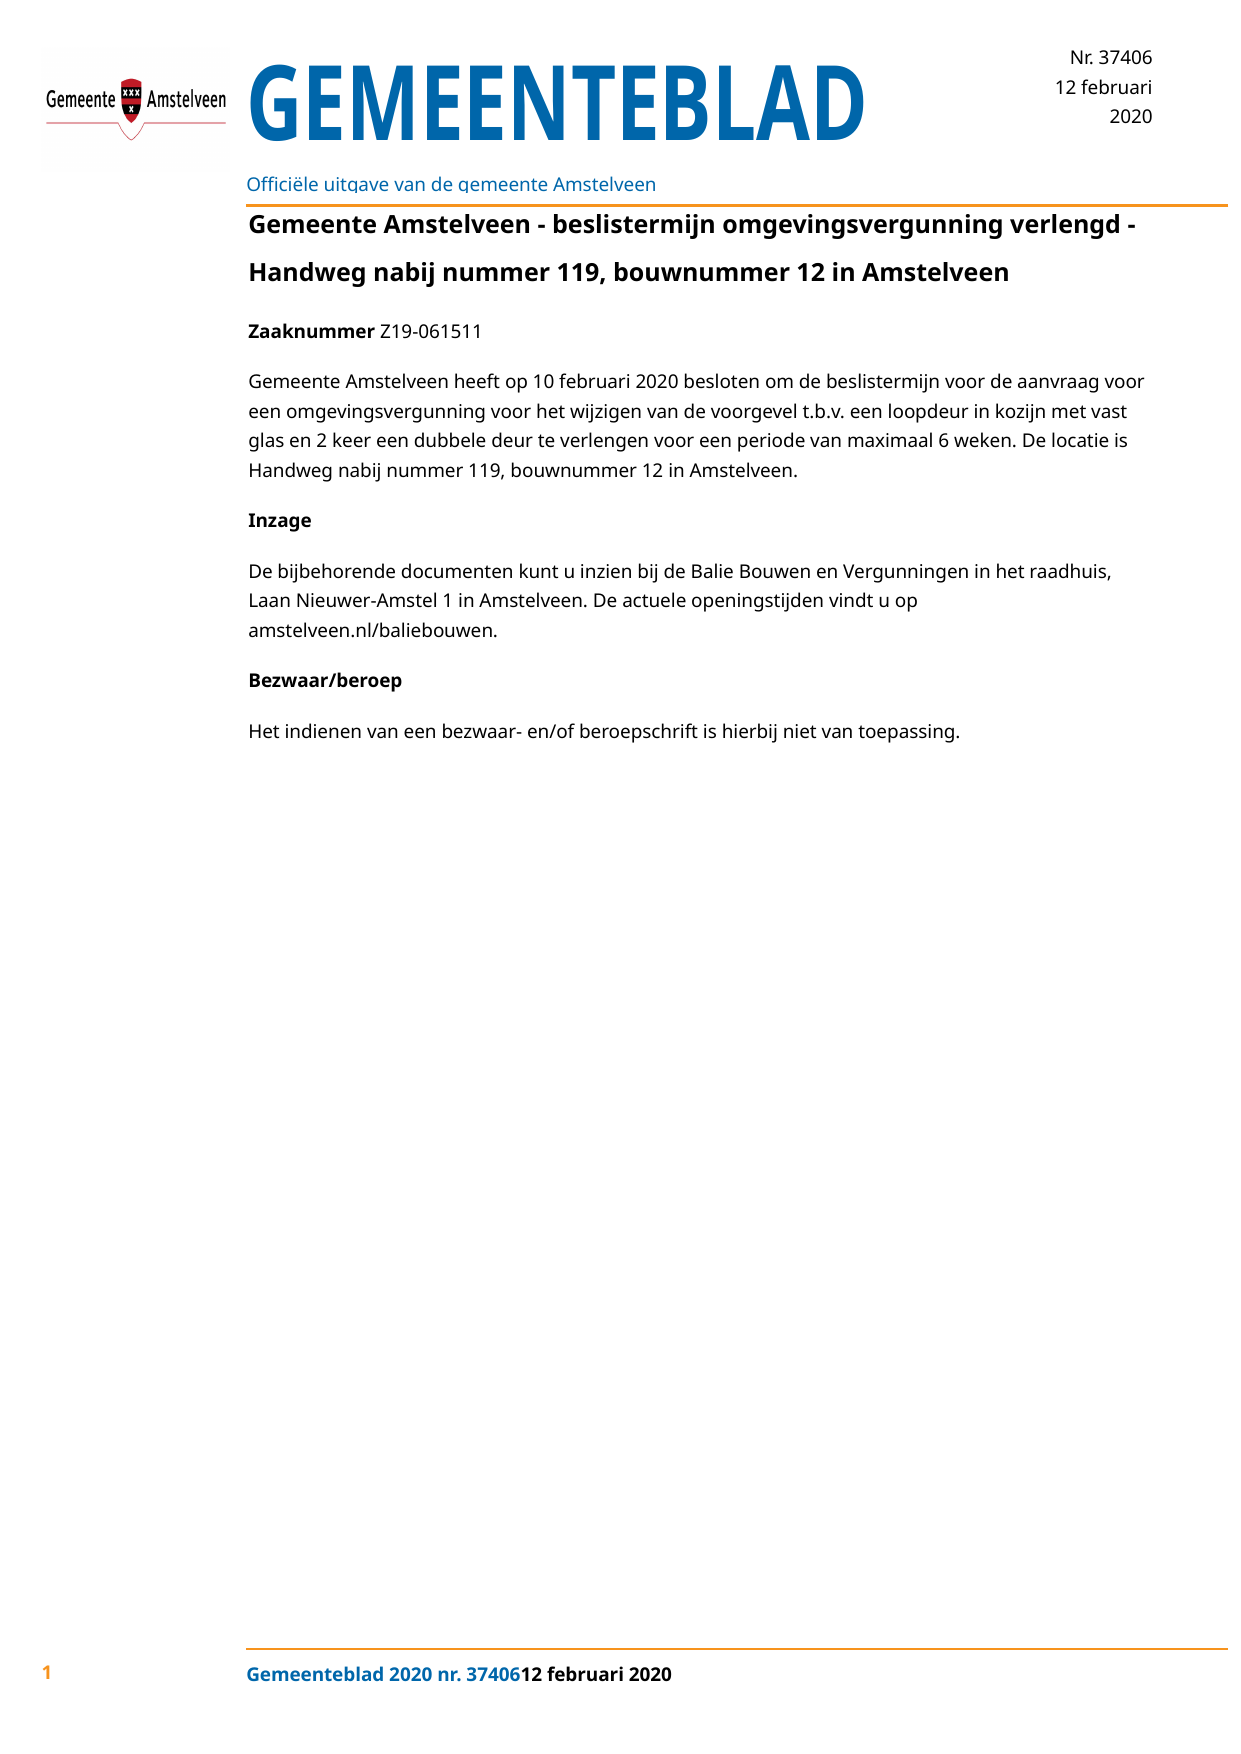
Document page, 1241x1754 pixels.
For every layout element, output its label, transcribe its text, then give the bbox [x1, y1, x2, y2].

picture [41, 47, 231, 172]
text Zaaknummer Z19-061511 [248, 318, 1152, 344]
text Bezwaar/beroep [248, 667, 1152, 693]
text Het indienen van een bezwaar- en/of beroepschrift is hierbij niet van toepassing. [248, 718, 1152, 744]
text Inzage [248, 507, 1152, 533]
text Gemeente Amstelveen - beslistermijn omgevingsvergunning verlengd - Handweg nabij nummer 119, bouwnummer 12 in Amstelveen [248, 207, 1152, 288]
text De bijbehorende documenten kunt u inzien bij de Balie Bouwen en Vergunningen in het raadhuis, Laan Nieuwer-Amstel 1 in Amstelveen. De actuele openingstijden vindt u op amstelveen.nl/baliebouwen. [248, 558, 1152, 643]
text Gemeente Amstelveen heeft op 10 februari 2020 besloten om de beslistermijn voor de aanvraag voor een omgevingsvergunning voor het wijzigen van de voorgevel t.b.v. een loopdeur in kozijn met vast glas en 2 keer een dubbele deur te verlengen voor een periode van maximaal 6 weken. De locatie is Handweg nabij nummer 119, bouwnummer 12 in Amstelveen. [248, 368, 1152, 483]
